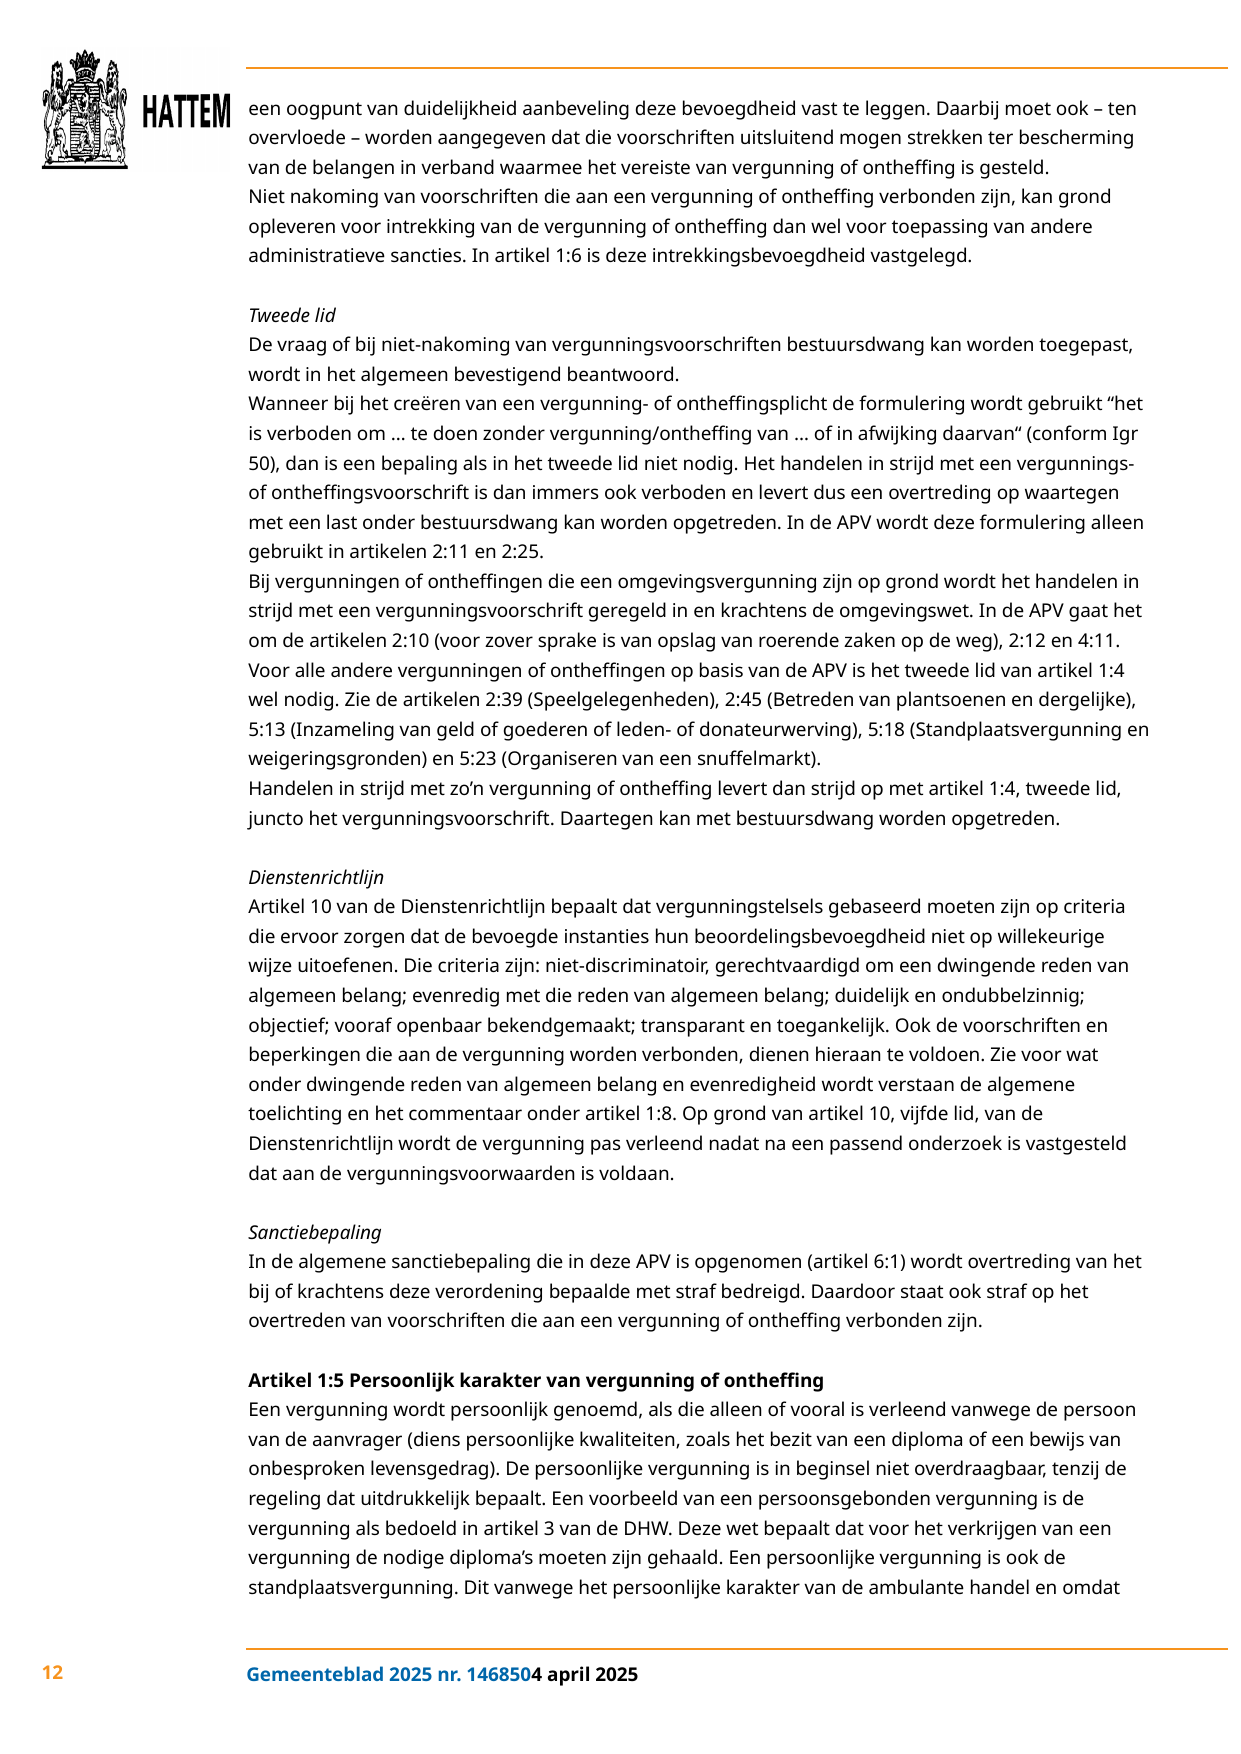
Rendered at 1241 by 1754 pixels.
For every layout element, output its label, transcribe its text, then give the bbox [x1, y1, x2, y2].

text Handelen in strijd met zo’n vergunning of ontheffing levert dan strijd op met artikel 1:4, tweede lid, juncto het vergunningsvoorschrift. Daartegen kan met bestuursdwang worden opgetreden. [248, 775, 1152, 831]
text een oogpunt van duidelijkheid aanbeveling deze bevoegdheid vast te leggen. Daarbij moet ook – ten overvloede – worden aangegeven dat die voorschriften uitsluitend mogen strekken ter bescherming van de belangen in verband waarmee het vereiste van vergunning of ontheffing is gesteld. [248, 95, 1152, 180]
text Voor alle andere vergunningen of ontheffingen op basis van de APV is het tweede lid van artikel 1:4 wel nodig. Zie de artikelen 2:39 (Speelgelegenheden), 2:45 (Betreden van plantsoenen en dergelijke), 5:13 (Inzameling van geld of goederen of leden- of donateurwerving), 5:18 (Standplaatsvergunning en weigeringsgronden) en 5:23 (Organiseren van een snuffelmarkt). [248, 657, 1152, 771]
text Wanneer bij het creëren van een vergunning- of ontheffingsplicht de formulering wordt gebruikt “het is verboden om … te doen zonder vergunning/ontheffing van … of in afwijking daarvan“ (conform Igr 50), dan is een bepaling als in het tweede lid niet nodig. Het handelen in strijd met een vergunnings- of ontheffingsvoorschrift is dan immers ook verboden en levert dus een overtreding op waartegen met een last onder bestuursdwang kan worden opgetreden. In de APV wordt deze formulering alleen gebruikt in artikelen 2:11 en 2:25. [248, 391, 1152, 564]
text Tweede lid [248, 302, 1152, 328]
text Een vergunning wordt persoonlijk genoemd, als die alleen of vooral is verleend vanwege de persoon van de aanvrager (diens persoonlijke kwaliteiten, zoals het bezit van een diploma of een bewijs van onbesproken levensgedrag). De persoonlijke vergunning is in beginsel niet overdraagbaar, tenzij de regeling dat uitdrukkelijk bepaalt. Een voorbeeld van een persoonsgebonden vergunning is de vergunning als bedoeld in artikel 3 van de DHW. Deze wet bepaalt dat voor het verkrijgen van een vergunning de nodige diploma’s moeten zijn gehaald. Een persoonlijke vergunning is ook de standplaatsvergunning. Dit vanwege het persoonlijke karakter van de ambulante handel en omdat [248, 1396, 1152, 1600]
text Bij vergunningen of ontheffingen die een omgevingsvergunning zijn op grond wordt het handelen in strijd met een vergunningsvoorschrift geregeld in en krachtens de omgevingswet. In de APV gaat het om de artikelen 2:10 (voor zover sprake is van opslag van roerende zaken op de weg), 2:12 en 4:11. [248, 568, 1152, 653]
text De vraag of bij niet-nakoming van vergunningsvoorschriften bestuursdwang kan worden toegepast, wordt in het algemeen bevestigend beantwoord. [248, 331, 1152, 387]
text Artikel 10 van de Dienstenrichtlijn bepaalt dat vergunningstelsels gebaseerd moeten zijn op criteria die ervoor zorgen dat de bevoegde instanties hun beoordelingsbevoegdheid niet op willekeurige wijze uitoefenen. Die criteria zijn: niet-discriminatoir, gerechtvaardigd om een dwingende reden van algemeen belang; evenredig met die reden van algemeen belang; duidelijk en ondubbelzinnig; objectief; vooraf openbaar bekendgemaakt; transparant en toegankelijk. Ook de voorschriften en beperkingen die aan de vergunning worden verbonden, dienen hieraan te voldoen. Zie voor wat onder dwingende reden van algemeen belang en evenredigheid wordt verstaan de algemene toelichting en het commentaar onder artikel 1:8. Op grond van artikel 10, vijfde lid, van de Dienstenrichtlijn wordt de vergunning pas verleend nadat na een passend onderzoek is vastgesteld dat aan de vergunningsvoorwaarden is voldaan. [248, 893, 1152, 1186]
text Niet nakoming van voorschriften die aan een vergunning of ontheffing verbonden zijn, kan grond opleveren voor intrekking van de vergunning of ontheffing dan wel voor toepassing van andere administratieve sancties. In artikel 1:6 is deze intrekkingsbevoegdheid vastgelegd. [248, 183, 1152, 268]
text Sanctiebepaling [248, 1219, 1152, 1245]
text In de algemene sanctiebepaling die in deze APV is opgenomen (artikel 6:1) wordt overtreding van het bij of krachtens deze verordening bepaalde met straf bedreigd. Daardoor staat ook straf op het overtreden van voorschriften die aan een vergunning of ontheffing verbonden zijn. [248, 1248, 1152, 1333]
text Dienstenrichtlijn [248, 864, 1152, 890]
picture [41, 47, 231, 172]
text Artikel 1:5 Persoonlijk karakter van vergunning of ontheffing [248, 1367, 1152, 1393]
